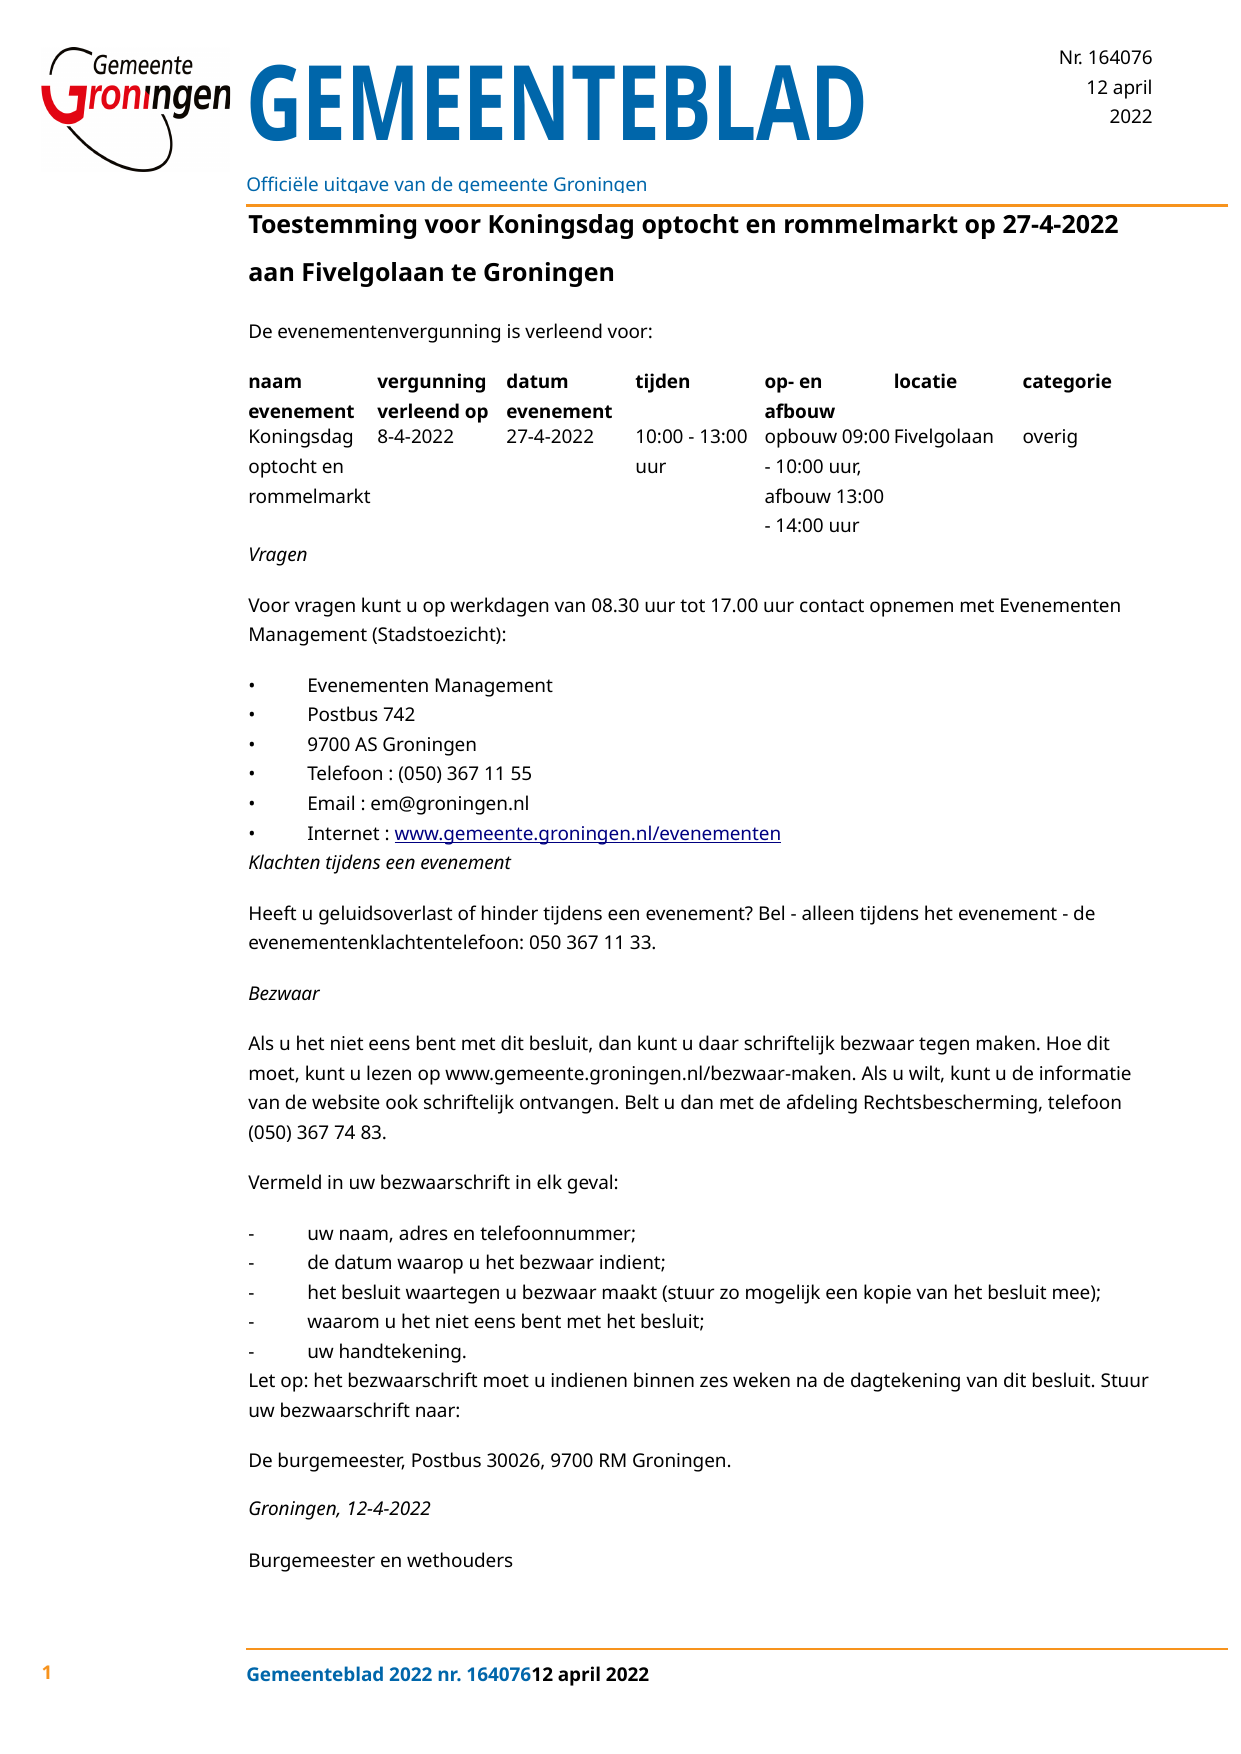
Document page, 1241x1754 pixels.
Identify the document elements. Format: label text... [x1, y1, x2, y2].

text Toestemming voor Koningsdag optocht en rommelmarkt op 27-4-2022 aan Fivelgolaan te Groningen [248, 207, 1152, 288]
text Heeft u geluidsoverlast of hinder tijdens een evenement? Bel - alleen tijdens het evenement - de evenementenklachtentelefoon: 050 367 11 33. [248, 900, 1152, 955]
list Email : em@groningen.nl [248, 790, 1152, 816]
text Klachten tijdens een evenement [248, 849, 1152, 875]
text Vragen [248, 541, 1152, 567]
list uw handtekening. [248, 1338, 1152, 1364]
list uw naam, adres en telefoonnummer; [248, 1220, 1152, 1246]
text Vermeld in uw bezwaarschrift in elk geval: [248, 1169, 1152, 1195]
table_cell Fivelgolaan [894, 424, 1022, 538]
table_cell 8-4-2022 [377, 424, 506, 538]
table_cell 10:00 - 13:00 uur [635, 424, 764, 538]
text Burgemeester en wethouders [248, 1547, 1152, 1573]
text Let op: het bezwaarschrift moet u indienen binnen zes weken na de dagtekening van dit besluit. Stuur uw bezwaarschrift naar: [248, 1368, 1152, 1423]
text De evenementenvergunning is verleend voor: [248, 318, 1152, 344]
picture [41, 47, 231, 172]
table_cell 27-4-2022 [506, 424, 635, 538]
list 9700 AS Groningen [248, 731, 1152, 757]
text Groningen, 12-4-2022 [248, 1496, 1152, 1521]
text Als u het niet eens bent met dit besluit, dan kunt u daar schriftelijk bezwaar tegen maken. Hoe dit moet, kunt u lezen op www.gemeente.groningen.nl/bezwaar-maken. Als u wilt, kunt u de informatie van de website ook schriftelijk ontvangen. Belt u dan met de afdeling Rechtsbescherming, telefoon (050) 367 74 83. [248, 1030, 1152, 1145]
list Evenementen Management [248, 672, 1152, 698]
list Postbus 742 [248, 701, 1152, 727]
table_header naam evenement [248, 369, 377, 424]
table_header categorie [1023, 369, 1152, 424]
text Voor vragen kunt u op werkdagen van 08.30 uur tot 17.00 uur contact opnemen met Evenementen Management (Stadstoezicht): [248, 592, 1152, 647]
list Internet : www.gemeente.groningen.nl/evenementen [248, 820, 1152, 846]
table_header op- en afbouw [764, 369, 893, 424]
text Bezwaar [248, 980, 1152, 1006]
table_header tijden [635, 369, 764, 424]
table_cell opbouw 09:00 - 10:00 uur, afbouw 13:00 - 14:00 uur [764, 424, 893, 538]
table_cell overig [1023, 424, 1152, 538]
table_header vergunning verleend op [377, 369, 506, 424]
table_header datum evenement [506, 369, 635, 424]
text De burgemeester, Postbus 30026, 9700 RM Groningen. [248, 1448, 1152, 1473]
list de datum waarop u het bezwaar indient; [248, 1249, 1152, 1275]
table_cell Koningsdag optocht en rommelmarkt [248, 424, 377, 538]
list waarom u het niet eens bent met het besluit; [248, 1308, 1152, 1334]
list het besluit waartegen u bezwaar maakt (stuur zo mogelijk een kopie van het besluit mee); [248, 1279, 1152, 1305]
table_header locatie [894, 369, 1022, 424]
list Telefoon : (050) 367 11 55 [248, 761, 1152, 786]
